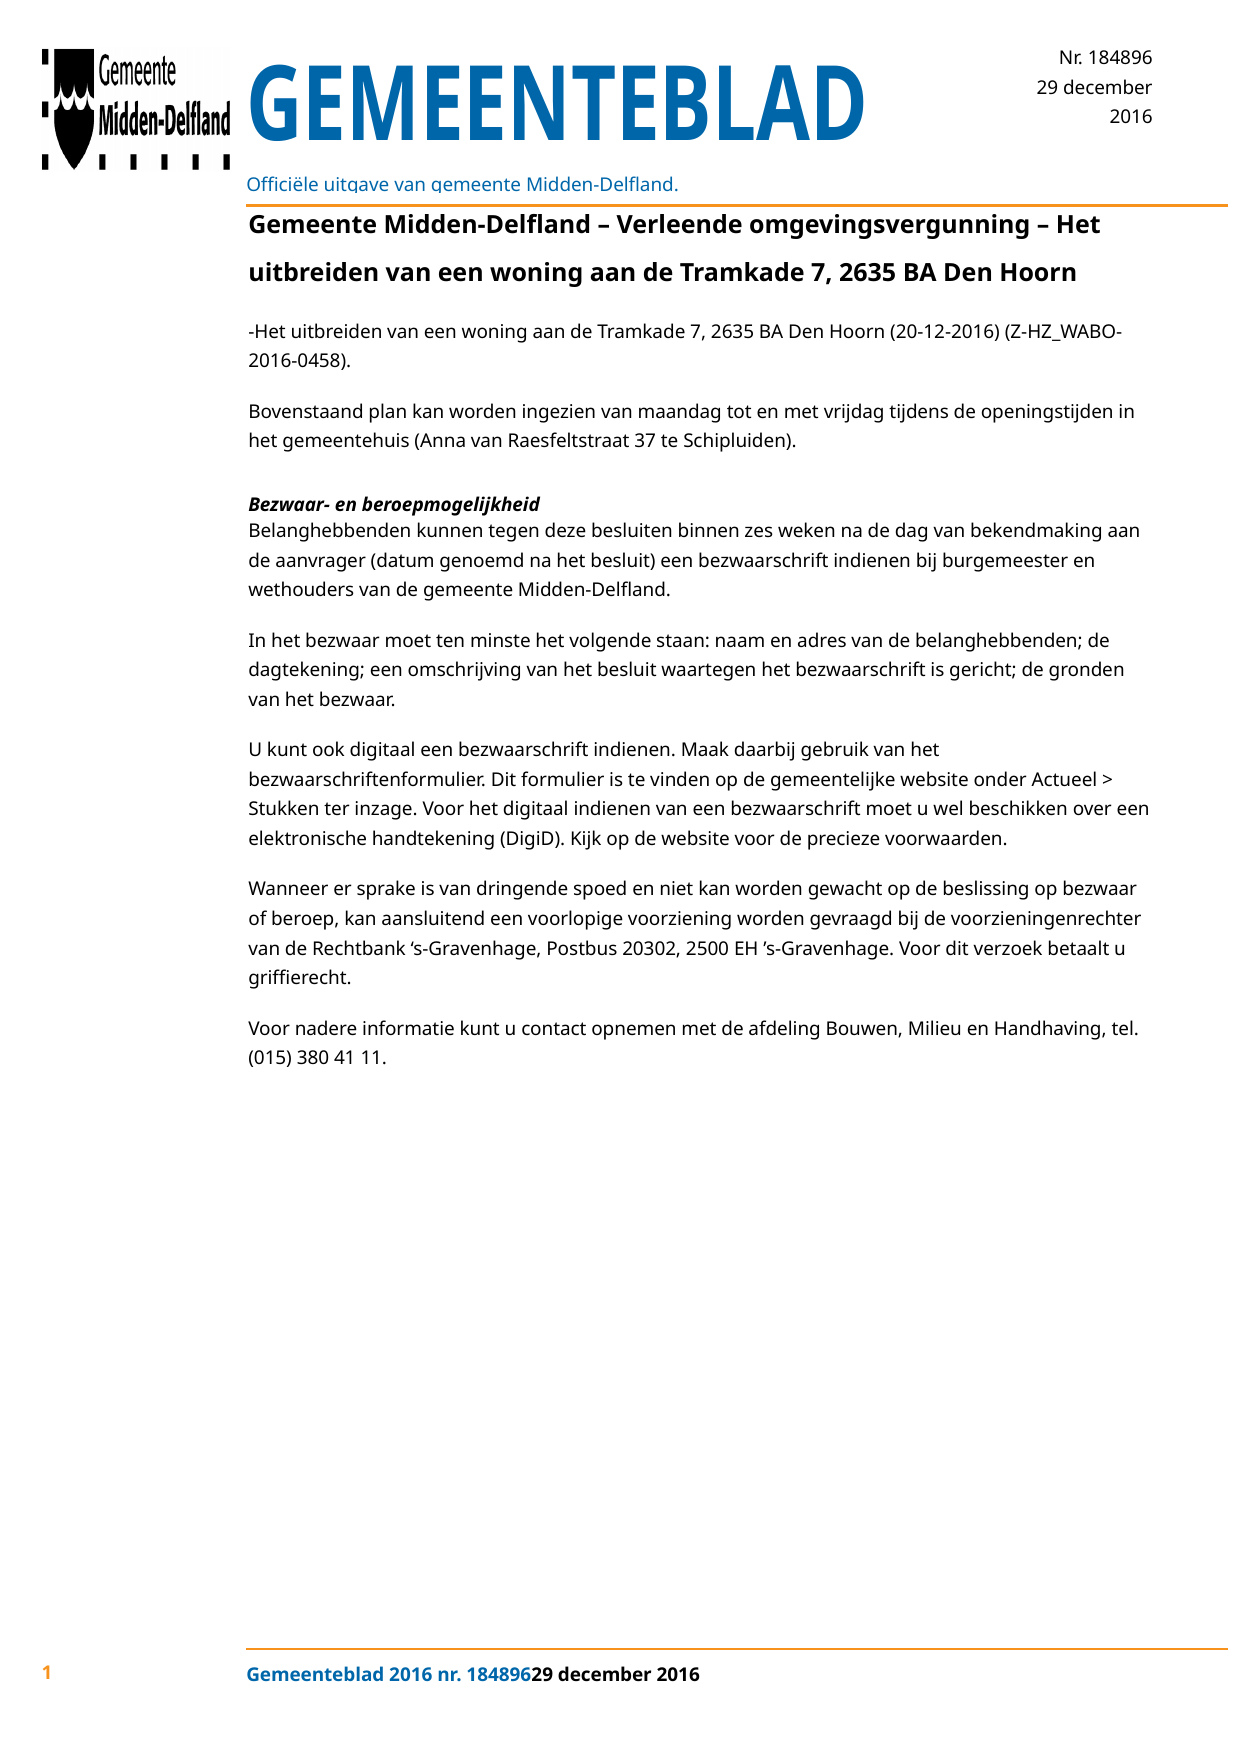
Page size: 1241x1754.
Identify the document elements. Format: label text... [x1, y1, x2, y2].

text Bovenstaand plan kan worden ingezien van maandag tot en met vrijdag tijdens de openingstijden in het gemeentehuis (Anna van Raesfeltstraat 37 te Schipluiden). [248, 398, 1152, 453]
picture [41, 47, 231, 172]
text -Het uitbreiden van een woning aan de Tramkade 7, 2635 BA Den Hoorn (20-12-2016) (Z-HZ_WABO-2016-0458). [248, 318, 1152, 373]
text Wanneer er sprake is van dringende spoed en niet kan worden gewacht op de beslissing op bezwaar of beroep, kan aansluitend een voorlopige voorziening worden gevraagd bij de voorzieningenrechter van de Rechtbank ‘s-Gravenhage, Postbus 20302, 2500 EH ’s-Gravenhage. Voor dit verzoek betaalt u griffierecht. [248, 876, 1152, 990]
text Gemeente Midden-Delfland – Verleende omgevingsvergunning – Het uitbreiden van een woning aan de Tramkade 7, 2635 BA Den Hoorn [248, 207, 1152, 288]
text Voor nadere informatie kunt u contact opnemen met de afdeling Bouwen, Milieu en Handhaving, tel. (015) 380 41 11. [248, 1015, 1152, 1070]
text Belanghebbenden kunnen tegen deze besluiten binnen zes weken na de dag van bekendmaking aan de aanvrager (datum genoemd na het besluit) een bezwaarschrift indienen bij burgemeester en wethouders van de gemeente Midden-Delfland. [248, 517, 1152, 602]
text In het bezwaar moet ten minste het volgende staan: naam en adres van de belanghebbenden; de dagtekening; een omschrijving van het besluit waartegen het bezwaarschrift is gericht; de gronden van het bezwaar. [248, 627, 1152, 712]
text U kunt ook digitaal een bezwaarschrift indienen. Maak daarbij gebruik van het bezwaarschriftenformulier. Dit formulier is te vinden op de gemeentelijke website onder Actueel > Stukken ter inzage. Voor het digitaal indienen van een bezwaarschrift moet u wel beschikken over een elektronische handtekening (DigiD). Kijk op de website voor de precieze voorwaarden. [248, 736, 1152, 851]
text Bezwaar- en beroepmogelijkheid [248, 491, 1152, 517]
